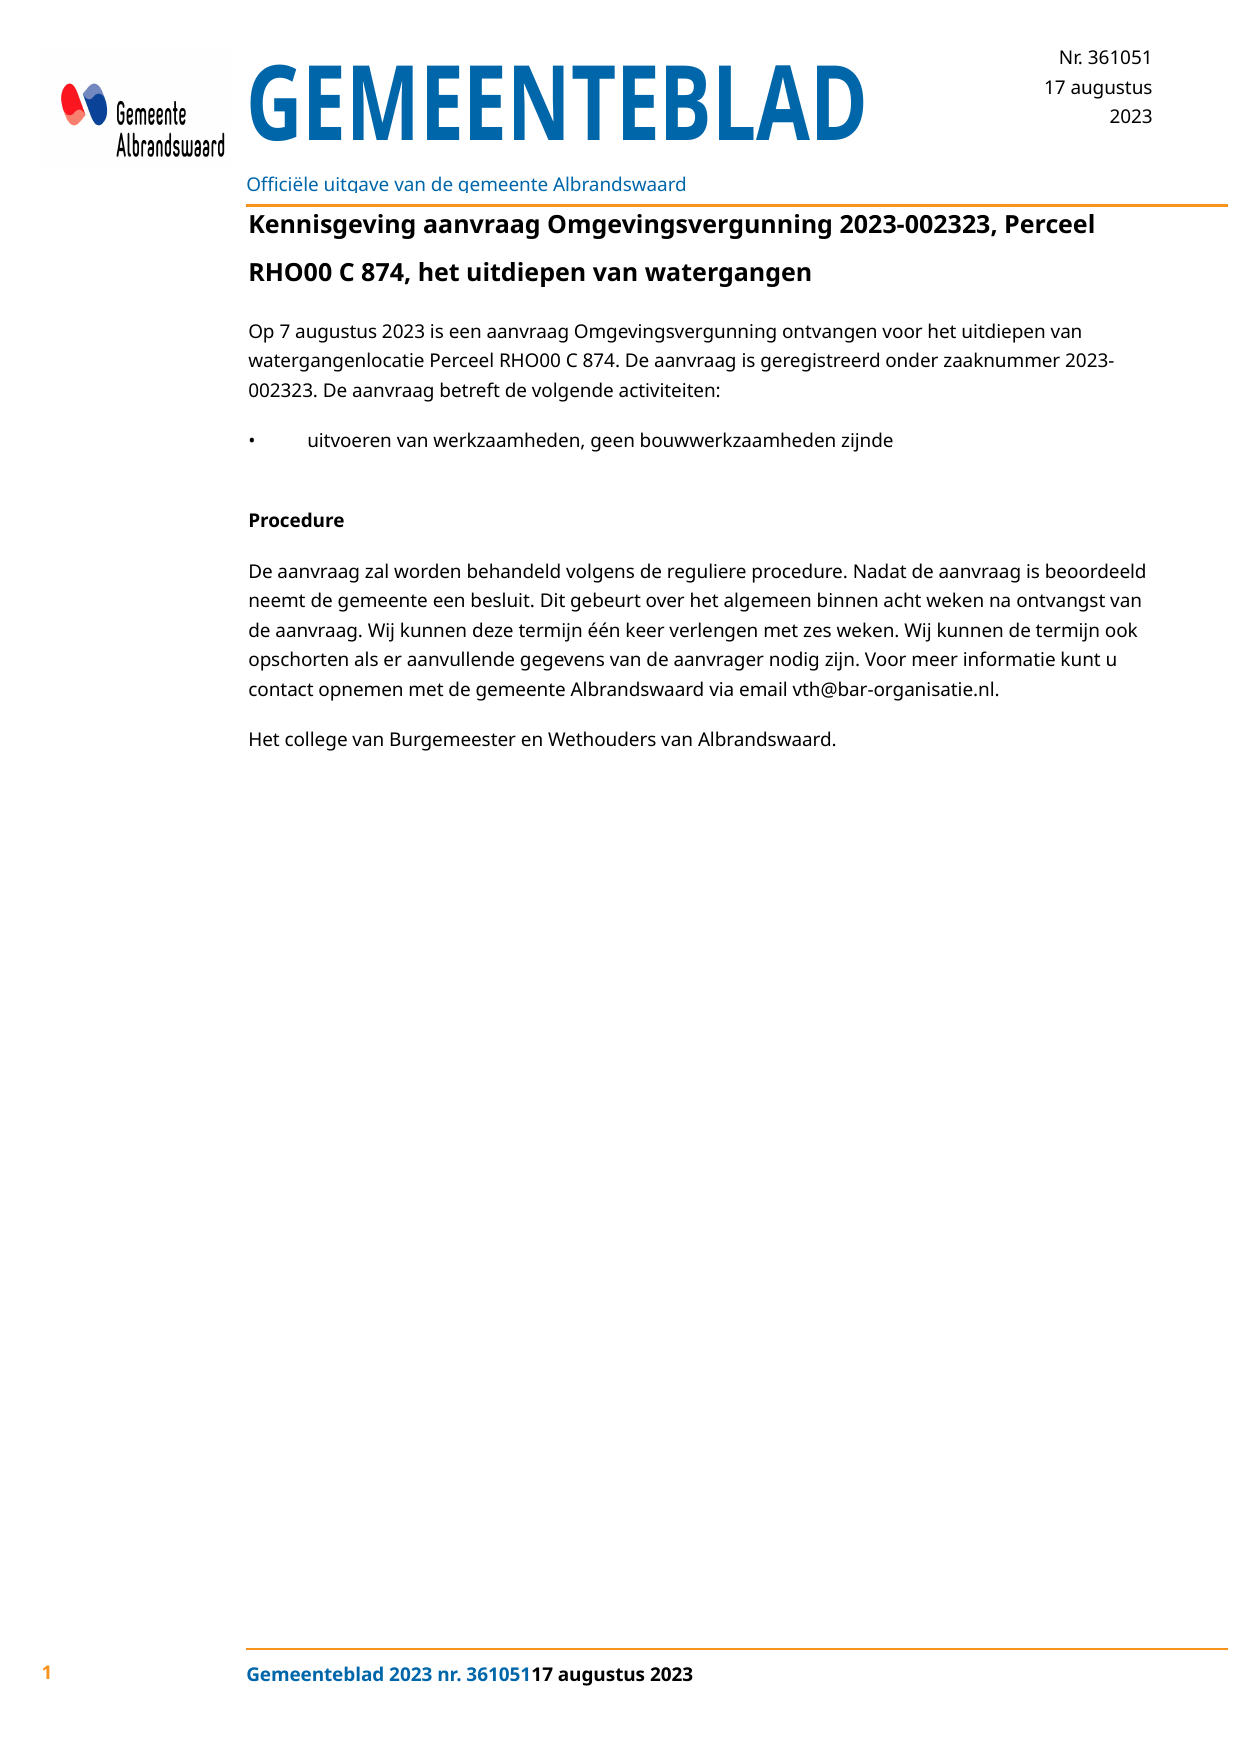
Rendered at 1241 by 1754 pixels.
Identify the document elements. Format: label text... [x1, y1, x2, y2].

text Op 7 augustus 2023 is een aanvraag Omgevingsvergunning ontvangen voor het uitdiepen van watergangenlocatie Perceel RHO00 C 874. De aanvraag is geregistreerd onder zaaknummer 2023-002323. De aanvraag betreft de volgende activiteiten: [248, 318, 1152, 403]
picture [41, 47, 231, 172]
text Kennisgeving aanvraag Omgevingsvergunning 2023-002323, Perceel RHO00 C 874, het uitdiepen van watergangen [248, 207, 1152, 288]
text Het college van Burgemeester en Wethouders van Albrandswaard. [248, 727, 1152, 752]
text De aanvraag zal worden behandeld volgens de reguliere procedure. Nadat de aanvraag is beoordeeld neemt de gemeente een besluit. Dit gebeurt over het algemeen binnen acht weken na ontvangst van de aanvraag. Wij kunnen deze termijn één keer verlengen met zes weken. Wij kunnen de termijn ook opschorten als er aanvullende gegevens van de aanvrager nodig zijn. Voor meer informatie kunt u contact opnemen met de gemeente Albrandswaard via email vth@bar-organisatie.nl. [248, 558, 1152, 702]
list uitvoeren van werkzaamheden, geen bouwwerkzaamheden zijnde [248, 427, 1152, 453]
text Procedure [248, 507, 1152, 533]
